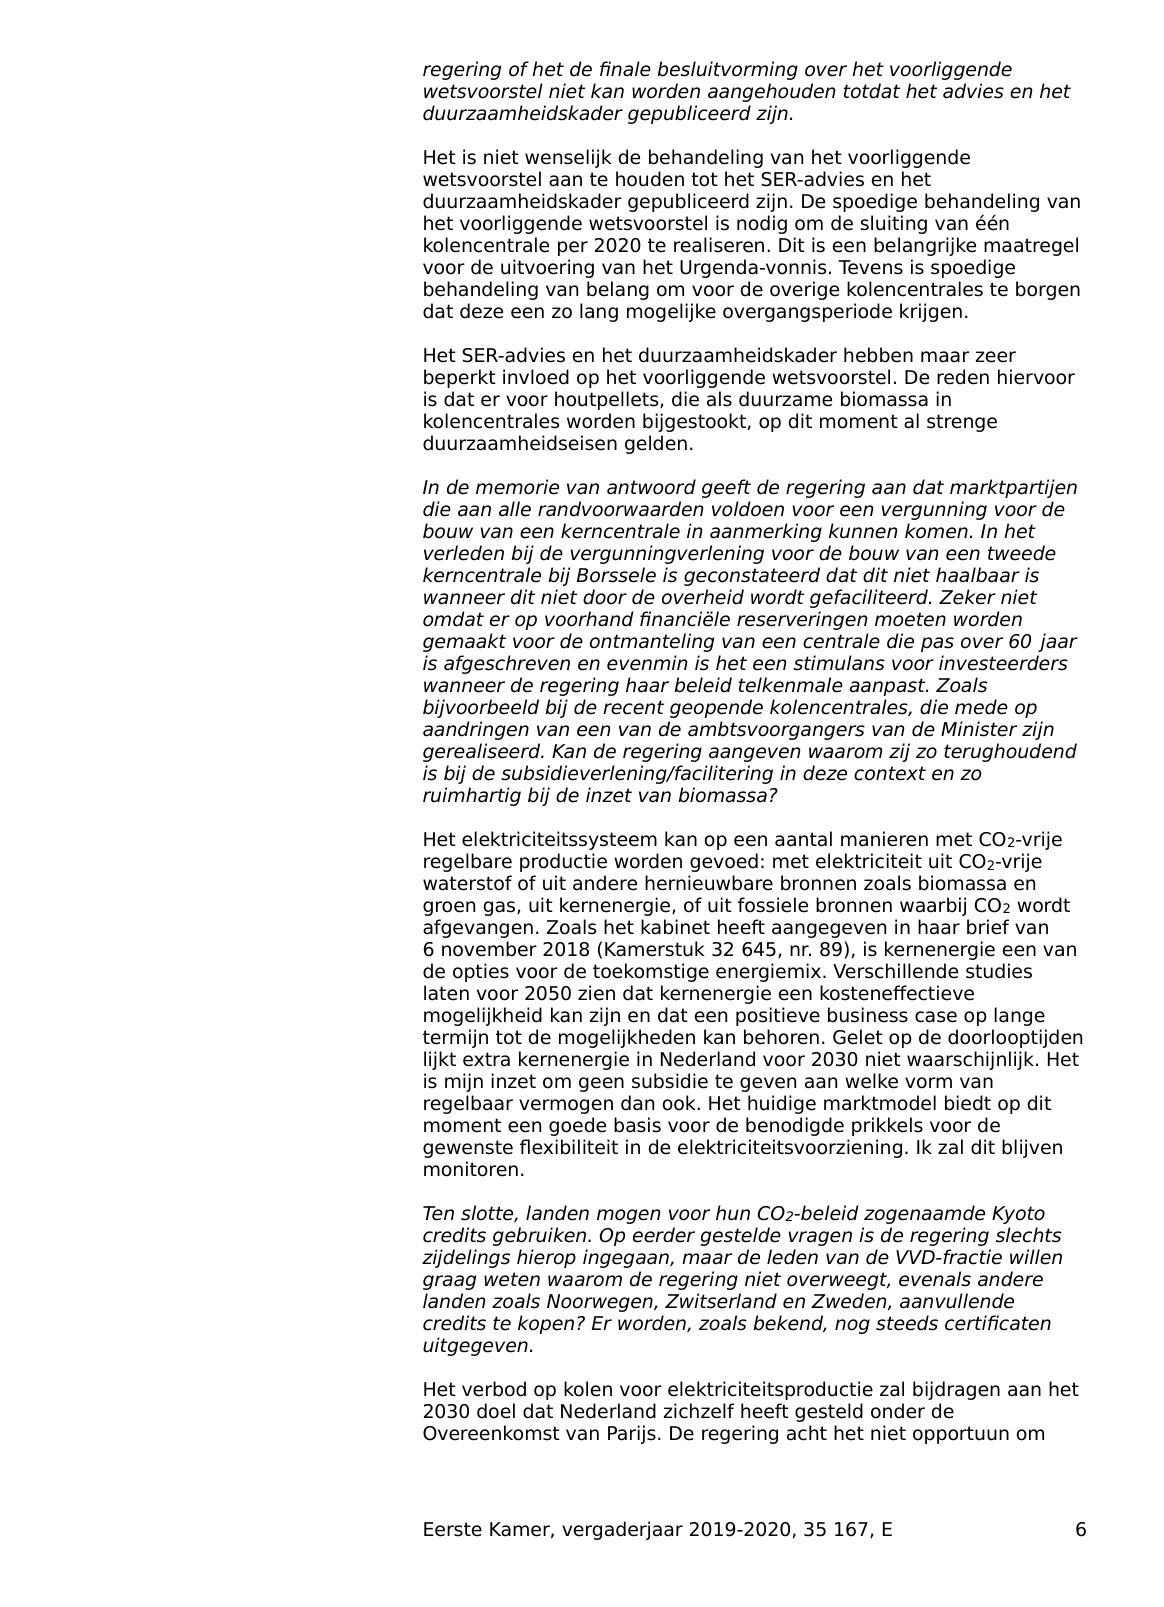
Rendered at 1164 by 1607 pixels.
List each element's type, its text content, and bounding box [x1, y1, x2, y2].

text Ten slotte, landen mogen voor hun CO2-beleid zogenaamde Kyoto credits gebruiken. Op eerder gestelde vragen is de regering slechts zijdelings hierop ingegaan, maar de leden van de VVD-fractie willen graag weten waarom de regering niet overweegt, evenals andere landen zoals Noorwegen, Zwitserland en Zweden, aanvullende credits te kopen? Er worden, zoals bekend, nog steeds certificaten uitgegeven. [422, 1203, 1087, 1357]
text Het is niet wenselijk de behandeling van het voorliggende wetsvoorstel aan te houden tot het SER-advies en het duurzaamheidskader gepubliceerd zijn. De spoedige behandeling van het voorliggende wetsvoorstel is nodig om de sluiting van één kolencentrale per 2020 te realiseren. Dit is een belangrijke maatregel voor de uitvoering van het Urgenda-vonnis. Tevens is spoedige behandeling van belang om voor de overige kolencentrales te borgen dat deze een zo lang mogelijke overgangsperiode krijgen. [422, 147, 1087, 323]
text Het verbod op kolen voor elektriciteitsproductie zal bijdragen aan het 2030 doel dat Nederland zichzelf heeft gesteld onder de Overeenkomst van Parijs. De regering acht het niet opportuun om [422, 1379, 1087, 1445]
text Het elektriciteitssysteem kan op een aantal manieren met CO2-vrije regelbare productie worden gevoed: met elektriciteit uit CO2-vrije waterstof of uit andere hernieuwbare bronnen zoals biomassa en groen gas, uit kernenergie, of uit fossiele bronnen waarbij CO2 wordt afgevangen. Zoals het kabinet heeft aangegeven in haar brief van 6 november 2018 (Kamerstuk 32 645, nr. 89), is kernenergie een van de opties voor de toekomstige energiemix. Verschillende studies laten voor 2050 zien dat kernenergie een kosteneffectieve mogelijkheid kan zijn en dat een positieve business case op lange termijn tot de mogelijkheden kan behoren. Gelet op de doorlooptijden lijkt extra kernenergie in Nederland voor 2030 niet waarschijnlijk. Het is mijn inzet om geen subsidie te geven aan welke vorm van regelbaar vermogen dan ook. Het huidige marktmodel biedt op dit moment een goede basis voor de benodigde prikkels voor de gewenste flexibiliteit in de elektriciteitsvoorziening. Ik zal dit blijven monitoren. [422, 829, 1087, 1181]
text regering of het de finale besluitvorming over het voorliggende wetsvoorstel niet kan worden aangehouden totdat het advies en het duurzaamheidskader gepubliceerd zijn. [422, 59, 1087, 125]
text In de memorie van antwoord geeft de regering aan dat marktpartijen die aan alle randvoorwaarden voldoen voor een vergunning voor de bouw van een kerncentrale in aanmerking kunnen komen. In het verleden bij de vergunningverlening voor de bouw van een tweede kerncentrale bij Borssele is geconstateerd dat dit niet haalbaar is wanneer dit niet door de overheid wordt gefaciliteerd. Zeker niet omdat er op voorhand financiële reserveringen moeten worden gemaakt voor de ontmanteling van een centrale die pas over 60 jaar is afgeschreven en evenmin is het een stimulans voor investeerders wanneer de regering haar beleid telkenmale aanpast. Zoals bijvoorbeeld bij de recent geopende kolencentrales, die mede op aandringen van een van de ambtsvoorgangers van de Minister zijn gerealiseerd. Kan de regering aangeven waarom zij zo terughoudend is bij de subsidieverlening/facilitering in deze context en zo ruimhartig bij de inzet van biomassa? [422, 477, 1087, 807]
text Het SER-advies en het duurzaamheidskader hebben maar zeer beperkt invloed op het voorliggende wetsvoorstel. De reden hiervoor is dat er voor houtpellets, die als duurzame biomassa in kolencentrales worden bijgestookt, op dit moment al strenge duurzaamheidseisen gelden. [422, 345, 1087, 455]
